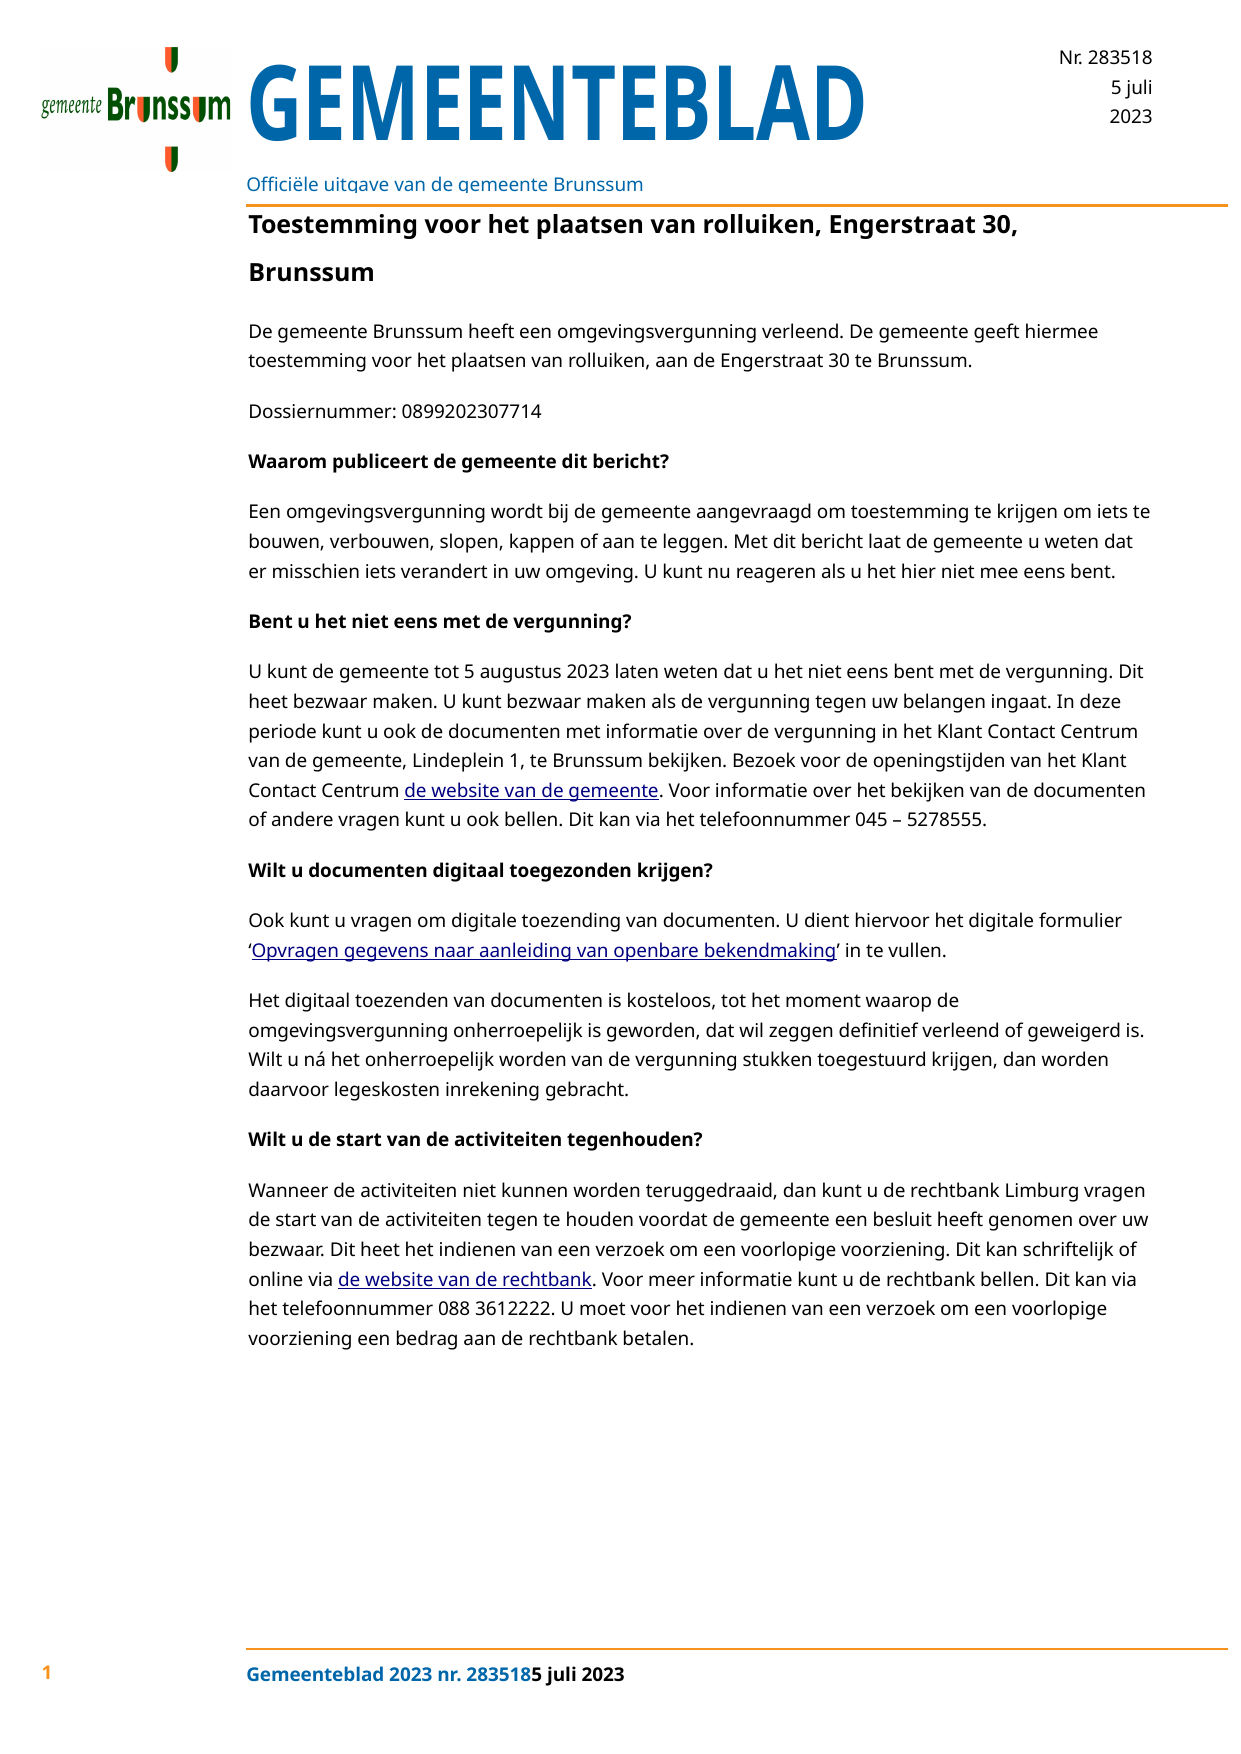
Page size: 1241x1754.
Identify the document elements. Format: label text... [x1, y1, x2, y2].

text Een omgevingsvergunning wordt bij de gemeente aangevraagd om toestemming te krijgen om iets te bouwen, verbouwen, slopen, kappen of aan te leggen. Met dit bericht laat de gemeente u weten dat er misschien iets verandert in uw omgeving. U kunt nu reageren als u het hier niet mee eens bent. [248, 499, 1152, 584]
text Waarom publiceert de gemeente dit bericht? [248, 448, 1152, 474]
text Wilt u de start van de activiteiten tegenhouden? [248, 1127, 1152, 1152]
text De gemeente Brunssum heeft een omgevingsvergunning verleend. De gemeente geeft hiermee toestemming voor het plaatsen van rolluiken, aan de Engerstraat 30 te Brunssum. [248, 318, 1152, 373]
text Wanneer de activiteiten niet kunnen worden teruggedraaid, dan kunt u de rechtbank Limburg vragen de start van de activiteiten tegen te houden voordat de gemeente een besluit heeft genomen over uw bezwaar. Dit heet het indienen van een verzoek om een voorlopige voorziening. Dit kan schriftelijk of online via de website van de rechtbank. Voor meer informatie kunt u de rechtbank bellen. Dit kan via het telefoonnummer 088 3612222. U moet voor het indienen van een verzoek om een voorlopige voorziening een bedrag aan de rechtbank betalen. [248, 1177, 1152, 1351]
text Ook kunt u vragen om digitale toezending van documenten. U dient hiervoor het digitale formulier ‘Opvragen gegevens naar aanleiding van openbare bekendmaking’ in te vullen. [248, 907, 1152, 963]
text U kunt de gemeente tot 5 augustus 2023 laten weten dat u het niet eens bent met de vergunning. Dit heet bezwaar maken. U kunt bezwaar maken als de vergunning tegen uw belangen ingaat. In deze periode kunt u ook de documenten met informatie over de vergunning in het Klant Contact Centrum van de gemeente, Lindeplein 1, te Brunssum bekijken. Bezoek voor de openingstijden van het Klant Contact Centrum de website van de gemeente. Voor informatie over het bekijken van de documenten of andere vragen kunt u ook bellen. Dit kan via het telefoonnummer 045 – 5278555. [248, 659, 1152, 832]
text Dossiernummer: 0899202307714 [248, 398, 1152, 424]
picture [41, 47, 231, 172]
text Wilt u documenten digitaal toegezonden krijgen? [248, 857, 1152, 883]
text Het digitaal toezenden van documenten is kosteloos, tot het moment waarop de omgevingsvergunning onherroepelijk is geworden, dat wil zeggen definitief verleend of geweigerd is. Wilt u ná het onherroepelijk worden van de vergunning stukken toegestuurd krijgen, dan worden daarvoor legeskosten inrekening gebracht. [248, 987, 1152, 1102]
text Toestemming voor het plaatsen van rolluiken, Engerstraat 30, Brunssum [248, 207, 1152, 288]
text Bent u het niet eens met de vergunning? [248, 608, 1152, 634]
